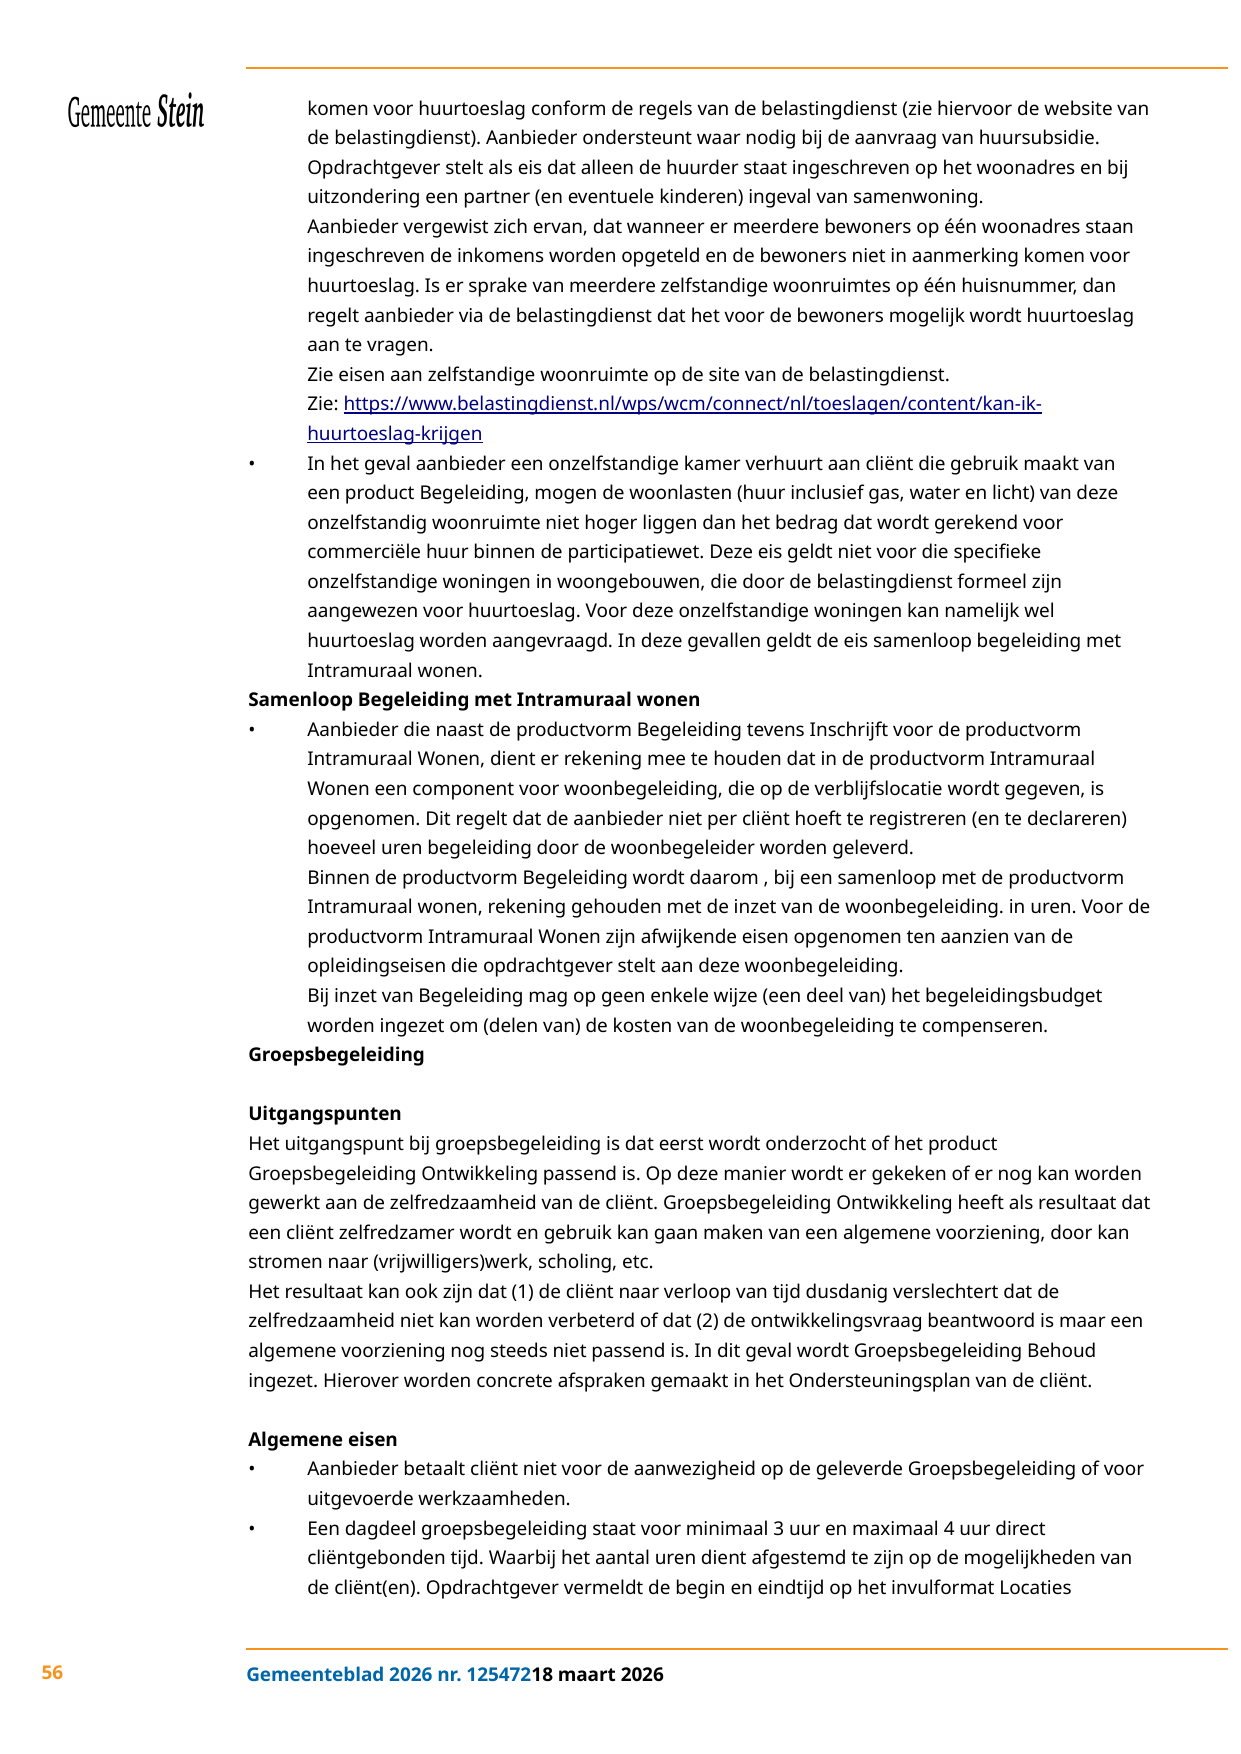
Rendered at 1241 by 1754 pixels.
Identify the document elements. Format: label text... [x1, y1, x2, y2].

text Samenloop Begeleiding met Intramuraal wonen [248, 686, 1152, 712]
list Zie: https://www.belastingdienst.nl/wps/wcm/connect/nl/toeslagen/content/kan-ik-huurtoeslag-krijgen [248, 391, 1152, 446]
list Aanbieder vergewist zich ervan, dat wanneer er meerdere bewoners op één woonadres staan ingeschreven de inkomens worden opgeteld en de bewoners niet in aanmerking komen voor huurtoeslag. Is er sprake van meerdere zelfstandige woonruimtes op één huisnummer, dan regelt aanbieder via de belastingdienst dat het voor de bewoners mogelijk wordt huurtoeslag aan te vragen. [248, 213, 1152, 357]
list komen voor huurtoeslag conform de regels van de belastingdienst (zie hiervoor de website van de belastingdienst). Aanbieder ondersteunt waar nodig bij de aanvraag van huursubsidie. [248, 95, 1152, 150]
list Binnen de productvorm Begeleiding wordt daarom , bij een samenloop met de productvorm Intramuraal wonen, rekening gehouden met de inzet van de woonbegeleiding. in uren. Voor de productvorm Intramuraal Wonen zijn afwijkende eisen opgenomen ten aanzien van de opleidingseisen die opdrachtgever stelt aan deze woonbegeleiding. [248, 864, 1152, 978]
text Het uitgangspunt bij groepsbegeleiding is dat eerst wordt onderzocht of het product Groepsbegeleiding Ontwikkeling passend is. Op deze manier wordt er gekeken of er nog kan worden gewerkt aan de zelfredzaamheid van de cliënt. Groepsbegeleiding Ontwikkeling heeft als resultaat dat een cliënt zelfredzamer wordt en gebruik kan gaan maken van een algemene voorziening, door kan stromen naar (vrijwilligers)werk, scholing, etc. [248, 1130, 1152, 1274]
list In het geval aanbieder een onzelfstandige kamer verhuurt aan cliënt die gebruik maakt van een product Begeleiding, mogen de woonlasten (huur inclusief gas, water en licht) van deze onzelfstandig woonruimte niet hoger liggen dan het bedrag dat wordt gerekend voor commerciële huur binnen de participatiewet. Deze eis geldt niet voor die specifieke onzelfstandige woningen in woongebouwen, die door de belastingdienst formeel zijn aangewezen voor huurtoeslag. Voor deze onzelfstandige woningen kan namelijk wel huurtoeslag worden aangevraagd. In deze gevallen geldt de eis samenloop begeleiding met Intramuraal wonen. [248, 450, 1152, 683]
list Aanbieder betaalt cliënt niet voor de aanwezigheid op de geleverde Groepsbegeleiding of voor uitgevoerde werkzaamheden. [248, 1456, 1152, 1511]
text Groepsbegeleiding [248, 1041, 1152, 1067]
text Het resultaat kan ook zijn dat (1) de cliënt naar verloop van tijd dusdanig verslechtert dat de zelfredzaamheid niet kan worden verbeterd of dat (2) de ontwikkelingsvraag beantwoord is maar een algemene voorziening nog steeds niet passend is. In dit geval wordt Groepsbegeleiding Behoud ingezet. Hierover worden concrete afspraken gemaakt in het Ondersteuningsplan van de cliënt. [248, 1278, 1152, 1393]
picture [41, 47, 231, 172]
list Zie eisen aan zelfstandige woonruimte op de site van de belastingdienst. [248, 361, 1152, 387]
text Algemene eisen [248, 1426, 1152, 1452]
text Uitgangspunten [248, 1101, 1152, 1126]
list Bij inzet van Begeleiding mag op geen enkele wijze (een deel van) het begeleidingsbudget worden ingezet om (delen van) de kosten van de woonbegeleiding te compenseren. [248, 982, 1152, 1038]
list Aanbieder die naast de productvorm Begeleiding tevens Inschrijft voor de productvorm Intramuraal Wonen, dient er rekening mee te houden dat in de productvorm Intramuraal Wonen een component voor woonbegeleiding, die op de verblijfslocatie wordt gegeven, is opgenomen. Dit regelt dat de aanbieder niet per cliënt hoeft te registreren (en te declareren) hoeveel uren begeleiding door de woonbegeleider worden geleverd. [248, 716, 1152, 860]
list Een dagdeel groepsbegeleiding staat voor minimaal 3 uur en maximaal 4 uur direct cliëntgebonden tijd. Waarbij het aantal uren dient afgestemd te zijn op de mogelijkheden van de cliënt(en). Opdrachtgever vermeldt de begin en eindtijd op het invulformat Locaties [248, 1515, 1152, 1600]
list Opdrachtgever stelt als eis dat alleen de huurder staat ingeschreven op het woonadres en bij uitzondering een partner (en eventuele kinderen) ingeval van samenwoning. [248, 154, 1152, 209]
